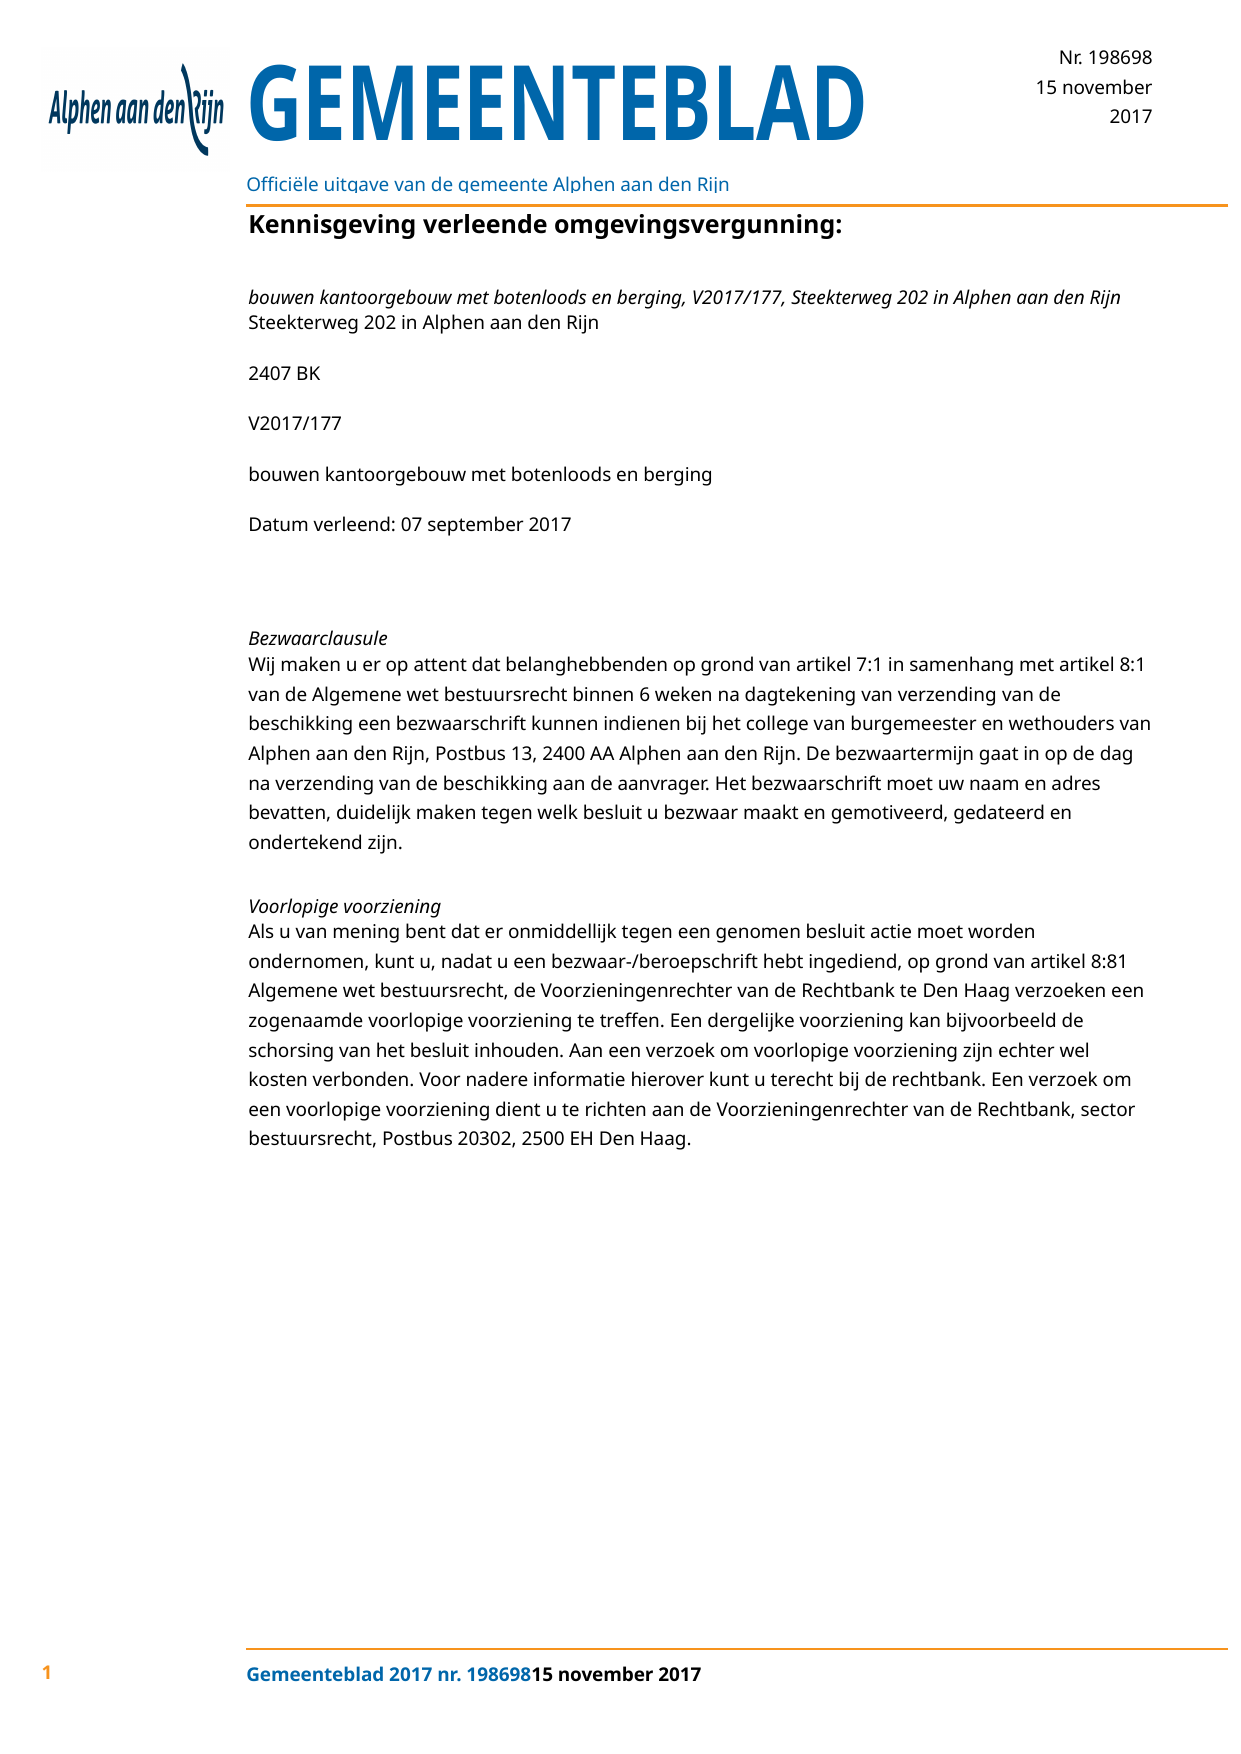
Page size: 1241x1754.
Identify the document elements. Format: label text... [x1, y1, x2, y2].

picture [41, 47, 231, 172]
text bouwen kantoorgebouw met botenloods en berging, V2017/177, Steekterweg 202 in Alphen aan den Rijn [248, 284, 1152, 309]
text Wij maken u er op attent dat belanghebbenden op grond van artikel 7:1 in samenhang met artikel 8:1 van de Algemene wet bestuursrecht binnen 6 weken na dagtekening van verzending van de beschikking een bezwaarschrift kunnen indienen bij het college van burgemeester en wethouders van Alphen aan den Rijn, Postbus 13, 2400 AA Alphen aan den Rijn. De bezwaartermijn gaat in op de dag na verzending van de beschikking aan de aanvrager. Het bezwaarschrift moet uw naam en adres bevatten, duidelijk maken tegen welk besluit u bezwaar maakt en gemotiveerd, gedateerd en ondertekend zijn. [248, 651, 1152, 854]
text Steekterweg 202 in Alphen aan den Rijn [248, 309, 1152, 335]
text 2407 BK [248, 360, 1152, 386]
text V2017/177 [248, 410, 1152, 436]
text bouwen kantoorgebouw met botenloods en berging [248, 461, 1152, 487]
text Voorlopige voorziening [248, 893, 1152, 918]
text Als u van mening bent dat er onmiddellijk tegen een genomen besluit actie moet worden ondernomen, kunt u, nadat u een bezwaar-/beroepschrift hebt ingediend, op grond van artikel 8:81 Algemene wet bestuursrecht, de Voorzieningenrechter van de Rechtbank te Den Haag verzoeken een zogenaamde voorlopige voorziening te treffen. Een dergelijke voorziening kan bijvoorbeeld de schorsing van het besluit inhouden. Aan een verzoek om voorlopige voorziening zijn echter wel kosten verbonden. Voor nadere informatie hierover kunt u terecht bij de rechtbank. Een verzoek om een voorlopige voorziening dient u te richten aan de Voorzieningenrechter van de Rechtbank, sector bestuursrecht, Postbus 20302, 2500 EH Den Haag. [248, 918, 1152, 1151]
text Datum verleend: 07 september 2017 [248, 511, 1152, 537]
text Kennisgeving verleende omgevingsvergunning: [248, 207, 1152, 241]
text Bezwaarclausule [248, 626, 1152, 651]
